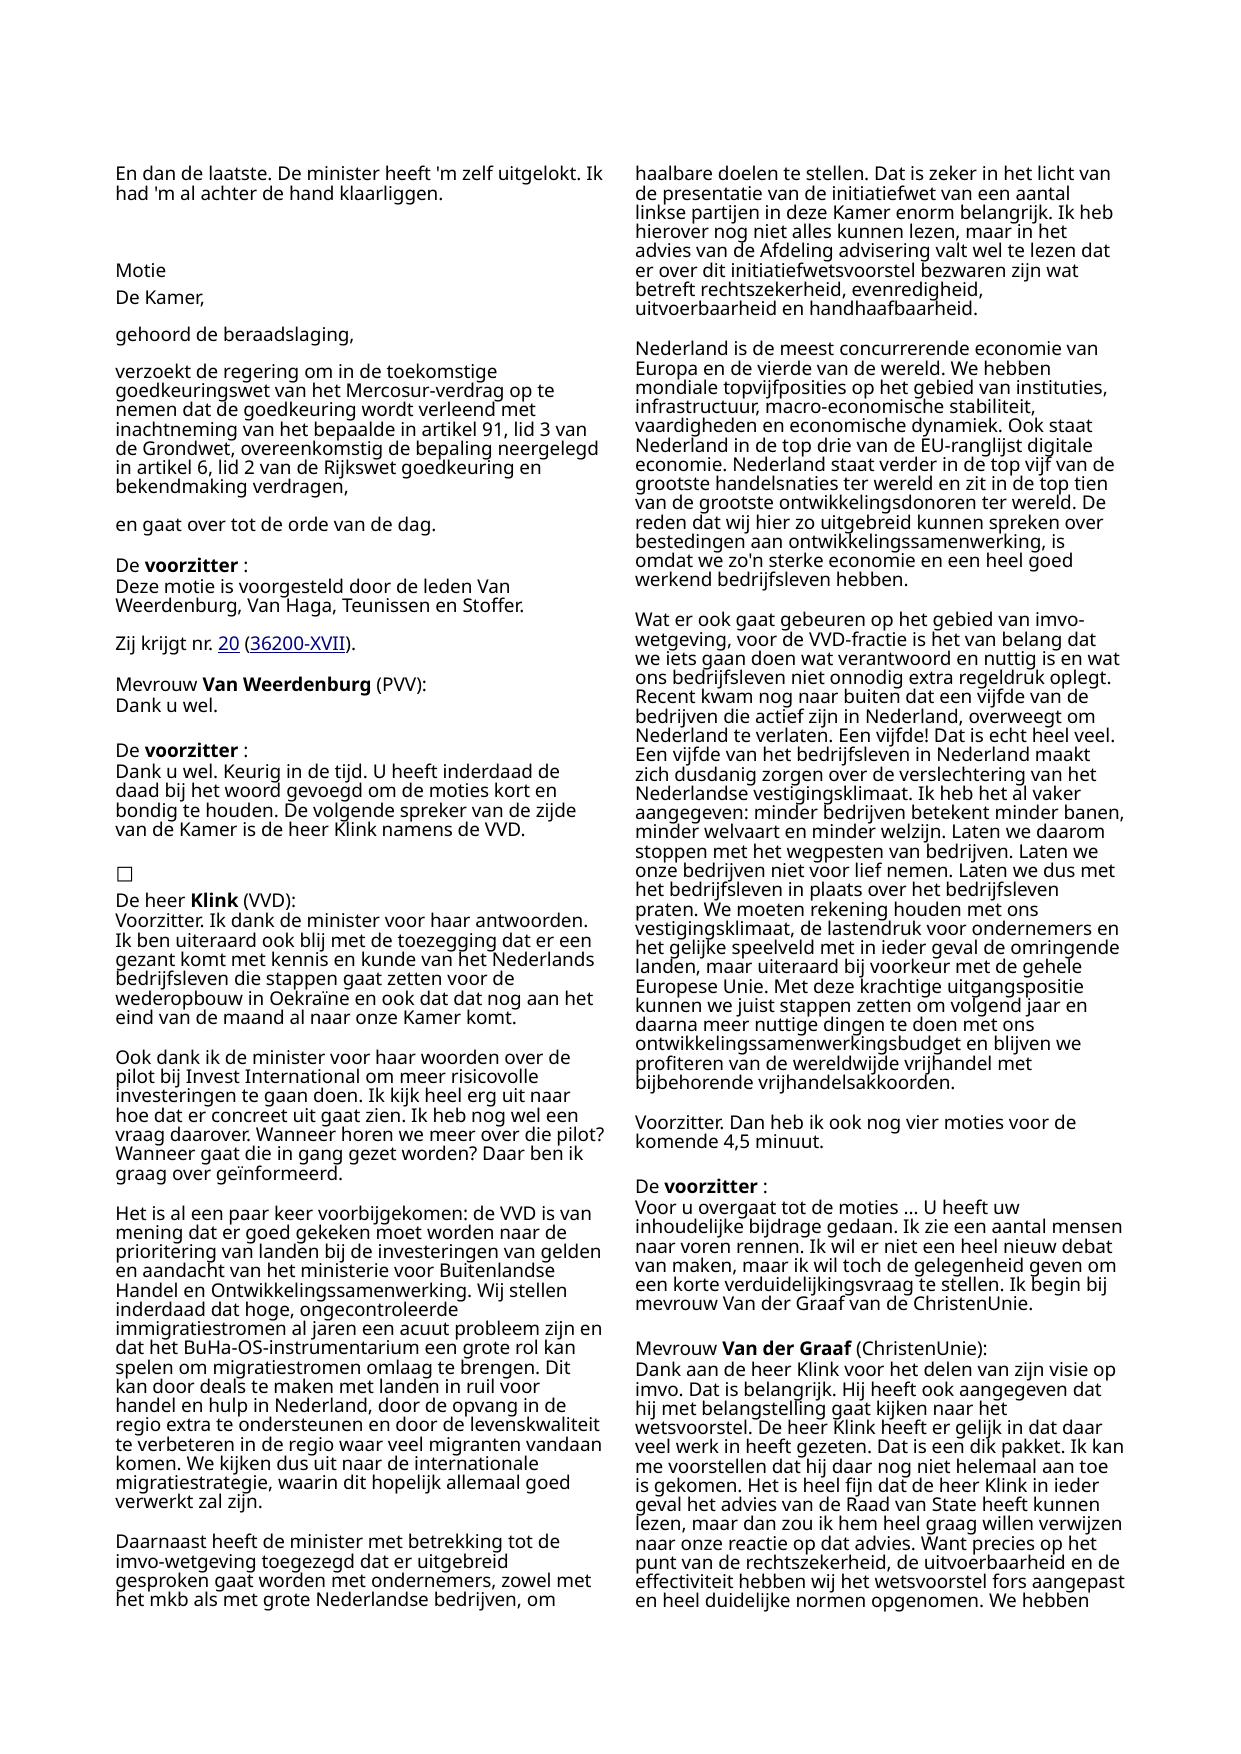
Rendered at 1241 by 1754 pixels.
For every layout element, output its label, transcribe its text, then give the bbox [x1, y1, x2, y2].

text Voorzitter. Ik dank de minister voor haar antwoorden. Ik ben uiteraard ook blij met de toezegging dat er een gezant komt met kennis en kunde van het Nederlands bedrijfsleven die stappen gaat zetten voor de wederopbouw in Oekraïne en ook dat dat nog aan het eind van de maand al naar onze Kamer komt. [115, 912, 605, 1028]
text De heer Klink (VVD): [115, 887, 605, 912]
text Motie [115, 257, 605, 283]
text ⬜ [115, 861, 605, 887]
text Dank u wel. Keurig in de tijd. U heeft inderdaad de daad bij het woord gevoegd om de moties kort en bondig te houden. De volgende spreker van de zijde van de Kamer is de heer Klink namens de VVD. [115, 763, 605, 840]
text En dan de laatste. De minister heeft 'm zelf uitgelokt. Ik had 'm al achter de hand klaarliggen. [115, 165, 605, 204]
text De Kamer, [115, 289, 605, 308]
text De voorzitter : [635, 1173, 1125, 1199]
text Mevrouw Van Weerdenburg (PVV): [115, 672, 605, 697]
text Dank aan de heer Klink voor het delen van zijn visie op imvo. Dat is belangrijk. Hij heeft ook aangegeven dat hij met belangstelling gaat kijken naar het wetsvoorstel. De heer Klink heeft er gelijk in dat daar veel werk in heeft gezeten. Dat is een dik pakket. Ik kan me voorstellen dat hij daar nog niet helemaal aan toe is gekomen. Het is heel fijn dat de heer Klink in ieder geval het advies van de Raad van State heeft kunnen lezen, maar dan zou ik hem heel graag willen verwijzen naar onze reactie op dat advies. Want precies op het punt van de rechtszekerheid, de uitvoerbaarheid en de effectiviteit hebben wij het wetsvoorstel fors aangepast en heel duidelijke normen opgenomen. We hebben [635, 1361, 1125, 1612]
text De voorzitter : [115, 552, 605, 578]
text Mevrouw Van der Graaf (ChristenUnie): [635, 1336, 1125, 1361]
text Ook dank ik de minister voor haar woorden over de pilot bij Invest International om meer risicovolle investeringen te gaan doen. Ik kijk heel erg uit naar hoe dat er concreet uit gaat zien. Ik heb nog wel een vraag daarover. Wanneer horen we meer over die pilot? Wanneer gaat die in gang gezet worden? Daar ben ik graag over geïnformeerd. [115, 1049, 605, 1184]
text en gaat over tot de orde van de dag. [115, 516, 605, 535]
text Voor u overgaat tot de moties … U heeft uw inhoudelijke bijdrage gedaan. Ik zie een aantal mensen naar voren rennen. Ik wil er niet een heel nieuw debat van maken, maar ik wil toch de gelegenheid geven om een korte verduidelijkingsvraag te stellen. Ik begin bij mevrouw Van der Graaf van de ChristenUnie. [635, 1199, 1125, 1315]
text De voorzitter : [115, 737, 605, 763]
text Wat er ook gaat gebeuren op het gebied van imvo-wetgeving, voor de VVD-fractie is het van belang dat we iets gaan doen wat verantwoord en nuttig is en wat ons bedrijfsleven niet onnodig extra regeldruk oplegt. Recent kwam nog naar buiten dat een vijfde van de bedrijven die actief zijn in Nederland, overweegt om Nederland te verlaten. Een vijfde! Dat is echt heel veel. Een vijfde van het bedrijfsleven in Nederland maakt zich dusdanig zorgen over de verslechtering van het Nederlandse vestigingsklimaat. Ik heb het al vaker aangegeven: minder bedrijven betekent minder banen, minder welvaart en minder welzijn. Laten we daarom stoppen met het wegpesten van bedrijven. Laten we onze bedrijven niet voor lief nemen. Laten we dus met het bedrijfsleven in plaats over het bedrijfsleven praten. We moeten rekening houden met ons vestigingsklimaat, de lastendruk voor ondernemers en het gelijke speelveld met in ieder geval de omringende landen, maar uiteraard bij voorkeur met de gehele Europese Unie. Met deze krachtige uitgangspositie kunnen we juist stappen zetten om volgend jaar en daarna meer nuttige dingen te doen met ons ontwikkelingssamenwerkingsbudget en blijven we profiteren van de wereldwijde vrijhandel met bijbehorende vrijhandelsakkoorden. [635, 611, 1125, 1093]
text Dank u wel. [115, 697, 605, 717]
text verzoekt de regering om in de toekomstige goedkeuringswet van het Mercosur-verdrag op te nemen dat de goedkeuring wordt verleend met inachtneming van het bepaalde in artikel 91, lid 3 van de Grondwet, overeenkomstig de bepaling neergelegd in artikel 6, lid 2 van de Rijkswet goedkeuring en bekendmaking verdragen, [115, 363, 605, 498]
text Daarnaast heeft de minister met betrekking tot de imvo-wetgeving toegezegd dat er uitgebreid gesproken gaat worden met ondernemers, zowel met het mkb als met grote Nederlandse bedrijven, om [115, 1533, 605, 1611]
text Het is al een paar keer voorbijgekomen: de VVD is van mening dat er goed gekeken moet worden naar de prioritering van landen bij de investeringen van gelden en aandacht van het ministerie voor Buitenlandse Handel en Ontwikkelingssamenwerking. Wij stellen inderdaad dat hoge, ongecontroleerde immigratiestromen al jaren een acuut probleem zijn en dat het BuHa-OS-instrumentarium een grote rol kan spelen om migratiestromen omlaag te brengen. Dit kan door deals te maken met landen in ruil voor handel en hulp in Nederland, door de opvang in de regio extra te ondersteunen en door de levenskwaliteit te verbeteren in de regio waar veel migranten vandaan komen. We kijken dus uit naar de internationale migratiestrategie, waarin dit hopelijk allemaal goed verwerkt zal zijn. [115, 1204, 605, 1513]
text gehoord de beraadslaging, [115, 326, 605, 345]
text Zij krijgt nr. 20 (36200-XVII). [115, 634, 605, 654]
text Nederland is de meest concurrerende economie van Europa en de vierde van de wereld. We hebben mondiale topvijfposities op het gebied van instituties, infrastructuur, macro-economische stabiliteit, vaardigheden en economische dynamiek. Ook staat Nederland in de top drie van de EU-ranglijst digitale economie. Nederland staat verder in de top vijf van de grootste handelsnaties ter wereld en zit in de top tien van de grootste ontwikkelingsdonoren ter wereld. De reden dat wij hier zo uitgebreid kunnen spreken over bestedingen aan ontwikkelingssamenwerking, is omdat we zo'n sterke economie en een heel goed werkend bedrijfsleven hebben. [635, 340, 1125, 591]
text haalbare doelen te stellen. Dat is zeker in het licht van de presentatie van de initiatiefwet van een aantal linkse partijen in deze Kamer enorm belangrijk. Ik heb hierover nog niet alles kunnen lezen, maar in het advies van de Afdeling advisering valt wel te lezen dat er over dit initiatiefwetsvoorstel bezwaren zijn wat betreft rechtszekerheid, evenredigheid, uitvoerbaarheid en handhaafbaarheid. [635, 165, 1125, 319]
text Voorzitter. Dan heb ik ook nog vier moties voor de komende 4,5 minuut. [635, 1114, 1125, 1152]
text Deze motie is voorgesteld door de leden Van Weerdenburg, Van Haga, Teunissen en Stoffer. [115, 578, 605, 617]
